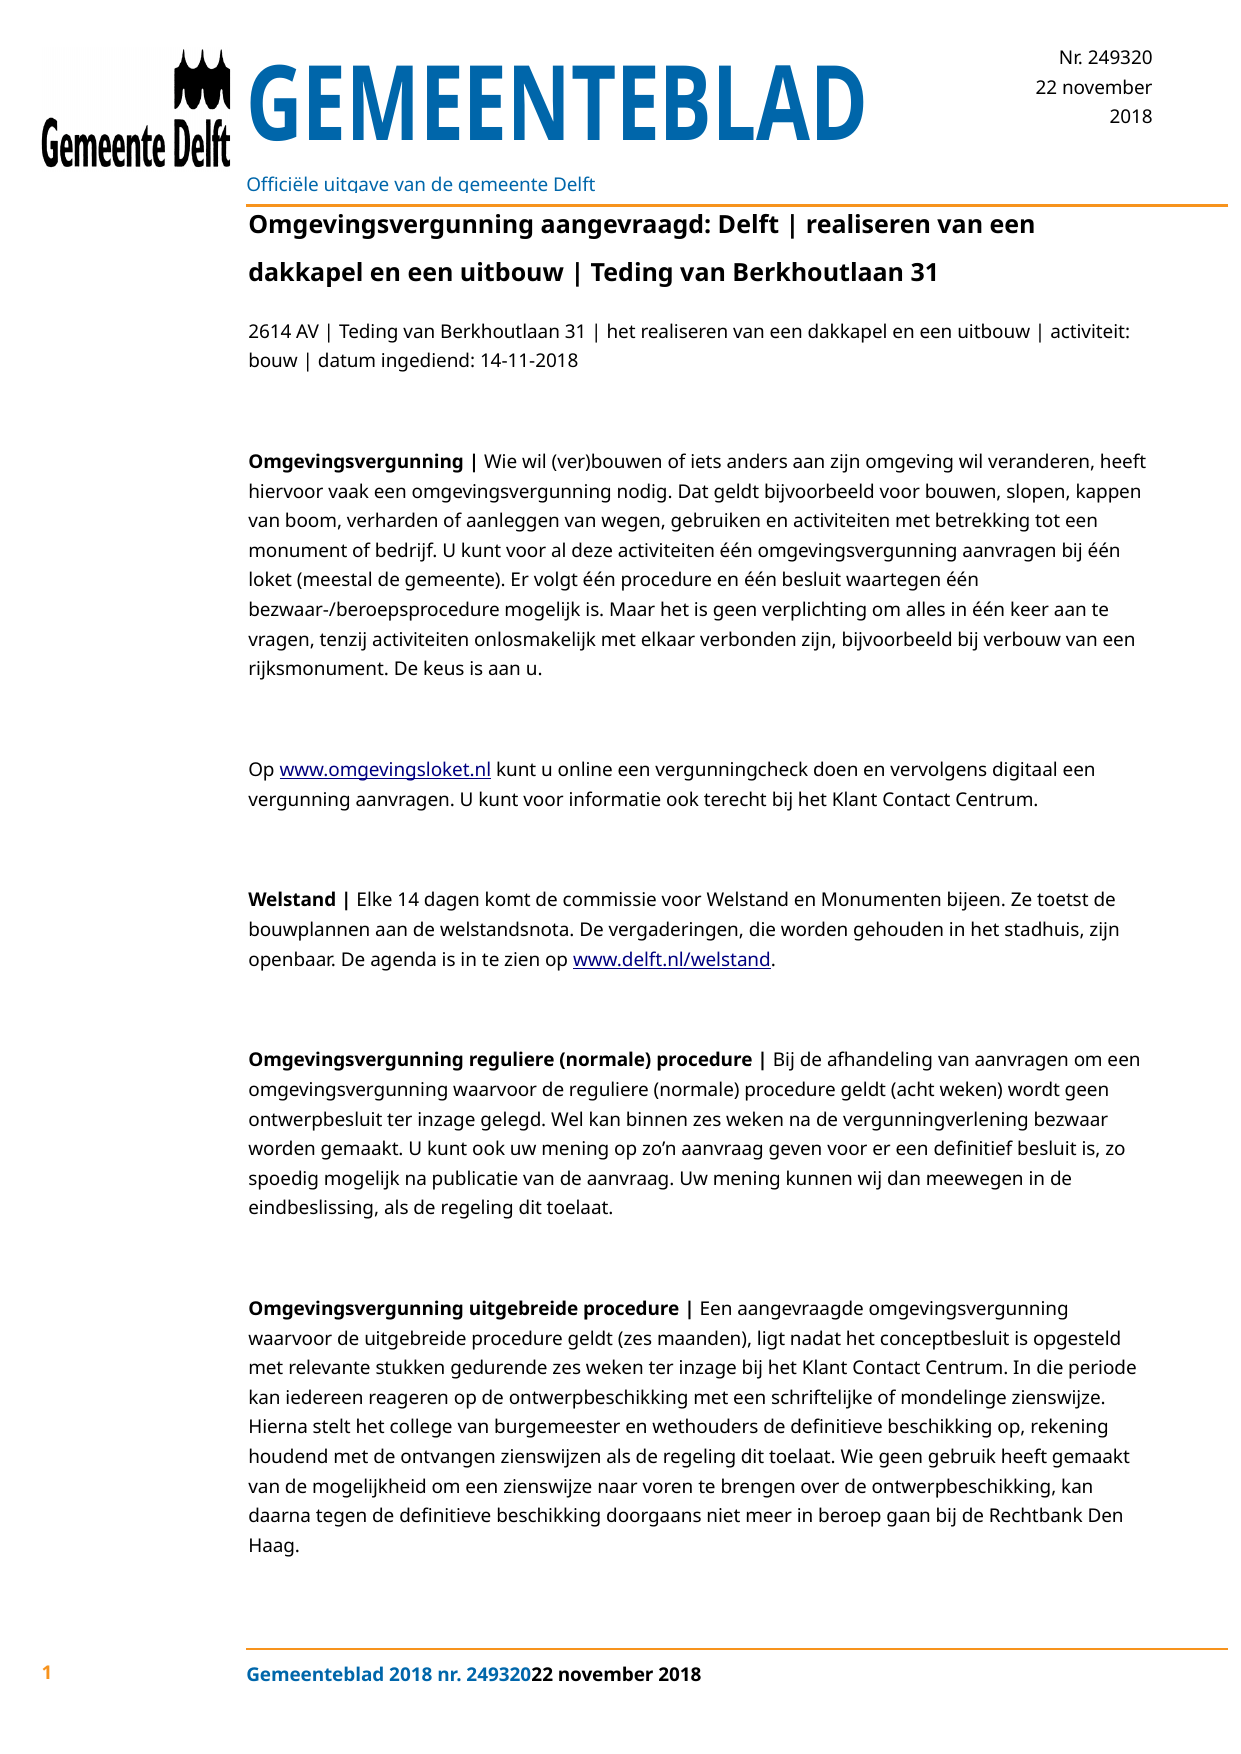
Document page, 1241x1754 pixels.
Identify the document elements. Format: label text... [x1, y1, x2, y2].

text Omgevingsvergunning uitgebreide procedure | Een aangevraagde omgevingsvergunning waarvoor de uitgebreide procedure geldt (zes maanden), ligt nadat het conceptbesluit is opgesteld met relevante stukken gedurende zes weken ter inzage bij het Klant Contact Centrum. In die periode kan iedereen reageren op de ontwerpbeschikking met een schriftelijke of mondelinge zienswijze. Hierna stelt het college van burgemeester en wethouders de definitieve beschikking op, rekening houdend met de ontvangen zienswijzen als de regeling dit toelaat. Wie geen gebruik heeft gemaakt van de mogelijkheid om een zienswijze naar voren te brengen over de ontwerpbeschikking, kan daarna tegen de definitieve beschikking doorgaans niet meer in beroep gaan bij de Rechtbank Den Haag. [248, 1295, 1152, 1558]
text Omgevingsvergunning reguliere (normale) procedure | Bij de afhandeling van aanvragen om een omgevingsvergunning waarvoor de reguliere (normale) procedure geldt (acht weken) wordt geen ontwerpbesluit ter inzage gelegd. Wel kan binnen zes weken na de vergunningverlening bezwaar worden gemaakt. U kunt ook uw mening op zo’n aanvraag geven voor er een definitief besluit is, zo spoedig mogelijk na publicatie van de aanvraag. Uw mening kunnen wij dan meewegen in de eindbeslissing, als de regeling dit toelaat. [248, 1047, 1152, 1220]
text Omgevingsvergunning aangevraagd: Delft | realiseren van een dakkapel en een uitbouw | Teding van Berkhoutlaan 31 [248, 207, 1152, 288]
picture [41, 47, 231, 172]
text Welstand | Elke 14 dagen komt de commissie voor Welstand en Monumenten bijeen. Ze toetst de bouwplannen aan de welstandsnota. De vergaderingen, die worden gehouden in het stadhuis, zijn openbaar. De agenda is in te zien op www.delft.nl/welstand. [248, 887, 1152, 972]
text Omgevingsvergunning | Wie wil (ver)bouwen of iets anders aan zijn omgeving wil veranderen, heeft hiervoor vaak een omgevingsvergunning nodig. Dat geldt bijvoorbeeld voor bouwen, slopen, kappen van boom, verharden of aanleggen van wegen, gebruiken en activiteiten met betrekking tot een monument of bedrijf. U kunt voor al deze activiteiten één omgevingsvergunning aanvragen bij één loket (meestal de gemeente). Er volgt één procedure en één besluit waartegen één bezwaar-/beroepsprocedure mogelijk is. Maar het is geen verplichting om alles in één keer aan te vragen, tenzij activiteiten onlosmakelijk met elkaar verbonden zijn, bijvoorbeeld bij verbouw van een rijksmonument. De keus is aan u. [248, 448, 1152, 681]
text 2614 AV | Teding van Berkhoutlaan 31 | het realiseren van een dakkapel en een uitbouw | activiteit: bouw | datum ingediend: 14-11-2018 [248, 318, 1152, 373]
text Op www.omgevingsloket.nl kunt u online een vergunningcheck doen en vervolgens digitaal een vergunning aanvragen. U kunt voor informatie ook terecht bij het Klant Contact Centrum. [248, 756, 1152, 812]
